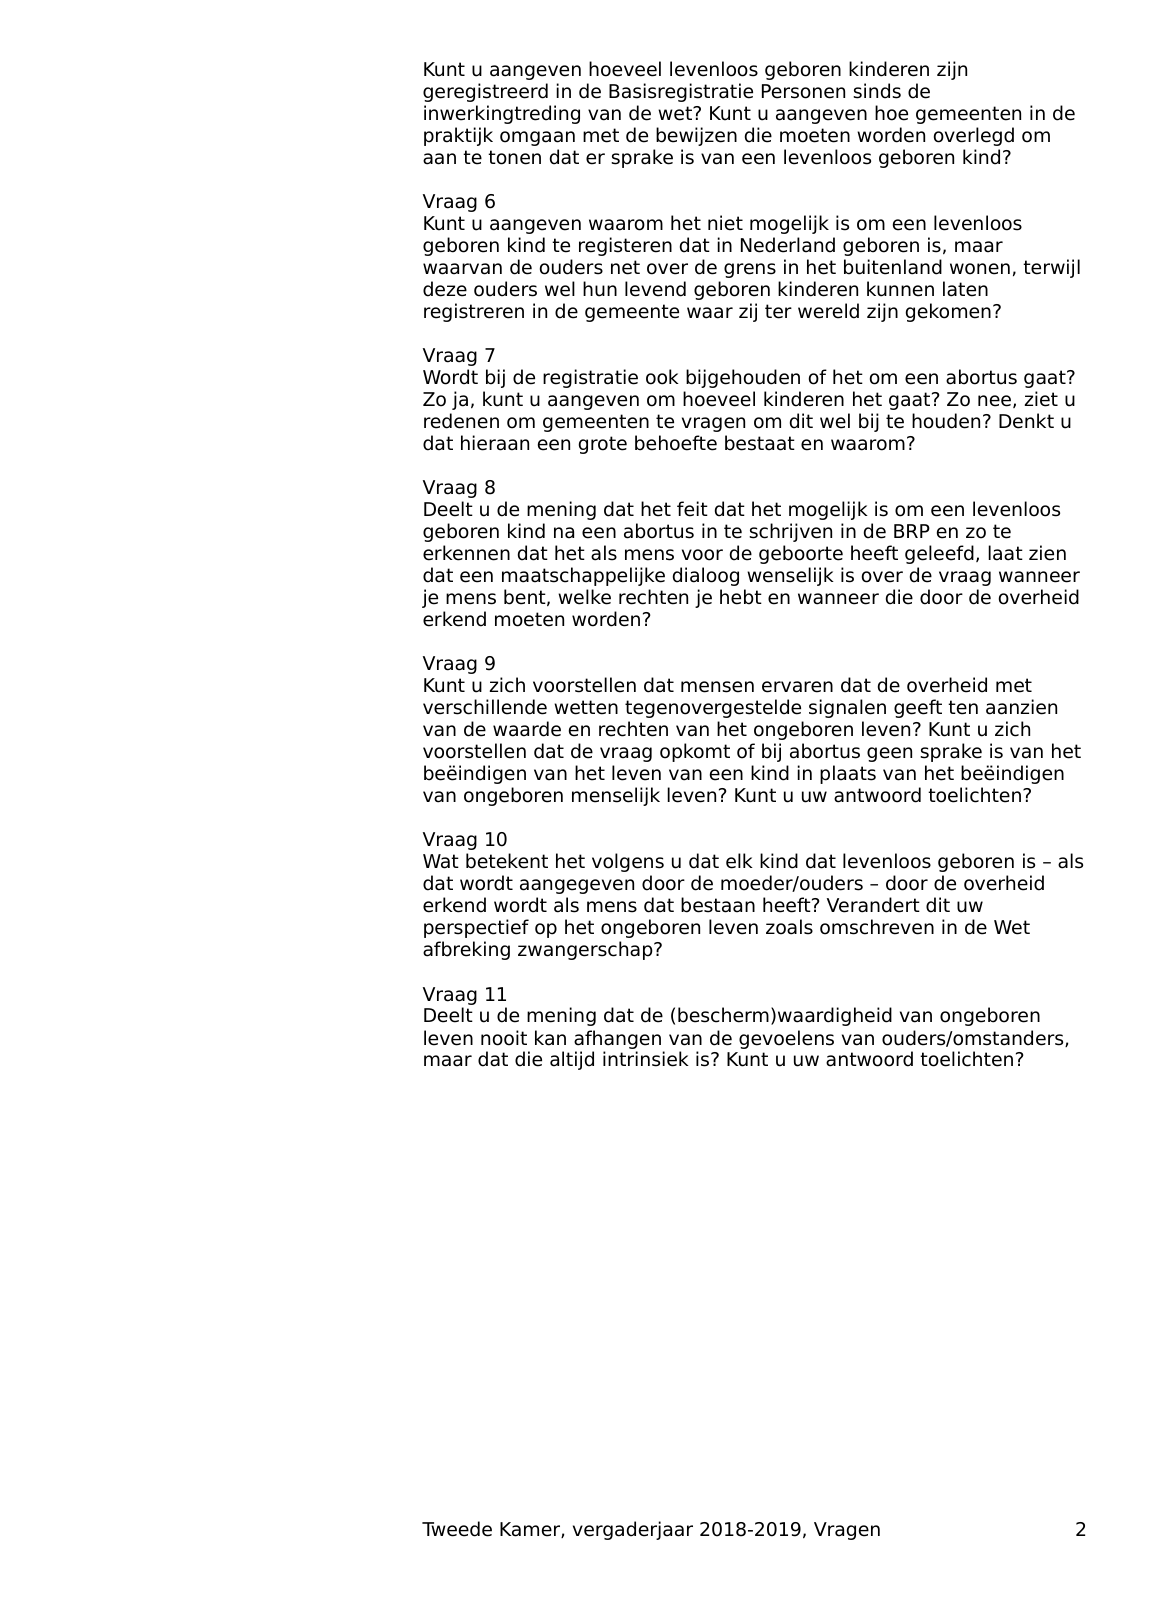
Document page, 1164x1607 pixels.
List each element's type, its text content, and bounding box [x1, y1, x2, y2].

text Kunt u aangeven hoeveel levenloos geboren kinderen zijn geregistreerd in de Basisregistratie Personen sinds de inwerkingtreding van de wet? Kunt u aangeven hoe gemeenten in de praktijk omgaan met de bewijzen die moeten worden overlegd om aan te tonen dat er sprake is van een levenloos geboren kind? [422, 59, 1087, 169]
text Kunt u aangeven waarom het niet mogelijk is om een levenloos geboren kind te registeren dat in Nederland geboren is, maar waarvan de ouders net over de grens in het buitenland wonen, terwijl deze ouders wel hun levend geboren kinderen kunnen laten registreren in de gemeente waar zij ter wereld zijn gekomen? [422, 213, 1087, 323]
text Deelt u de mening dat het feit dat het mogelijk is om een levenloos geboren kind na een abortus in te schrijven in de BRP en zo te erkennen dat het als mens voor de geboorte heeft geleefd, laat zien dat een maatschappelijke dialoog wenselijk is over de vraag wanneer je mens bent, welke rechten je hebt en wanneer die door de overheid erkend moeten worden? [422, 499, 1087, 631]
text Vraag 7 [422, 345, 1087, 367]
text Vraag 6 [422, 191, 1087, 213]
text Vraag 9 [422, 653, 1087, 675]
text Vraag 11 [422, 983, 1087, 1005]
text Kunt u zich voorstellen dat mensen ervaren dat de overheid met verschillende wetten tegenovergestelde signalen geeft ten aanzien van de waarde en rechten van het ongeboren leven? Kunt u zich voorstellen dat de vraag opkomt of bij abortus geen sprake is van het beëindigen van het leven van een kind in plaats van het beëindigen van ongeboren menselijk leven? Kunt u uw antwoord toelichten? [422, 675, 1087, 807]
text Vraag 10 [422, 829, 1087, 851]
text Wat betekent het volgens u dat elk kind dat levenloos geboren is – als dat wordt aangegeven door de moeder/ouders – door de overheid erkend wordt als mens dat bestaan heeft? Verandert dit uw perspectief op het ongeboren leven zoals omschreven in de Wet afbreking zwangerschap? [422, 851, 1087, 961]
text Vraag 8 [422, 477, 1087, 499]
text Wordt bij de registratie ook bijgehouden of het om een abortus gaat? Zo ja, kunt u aangeven om hoeveel kinderen het gaat? Zo nee, ziet u redenen om gemeenten te vragen om dit wel bij te houden? Denkt u dat hieraan een grote behoefte bestaat en waarom? [422, 367, 1087, 455]
text Deelt u de mening dat de (bescherm)waardigheid van ongeboren leven nooit kan afhangen van de gevoelens van ouders/omstanders, maar dat die altijd intrinsiek is? Kunt u uw antwoord toelichten? [422, 1005, 1087, 1071]
